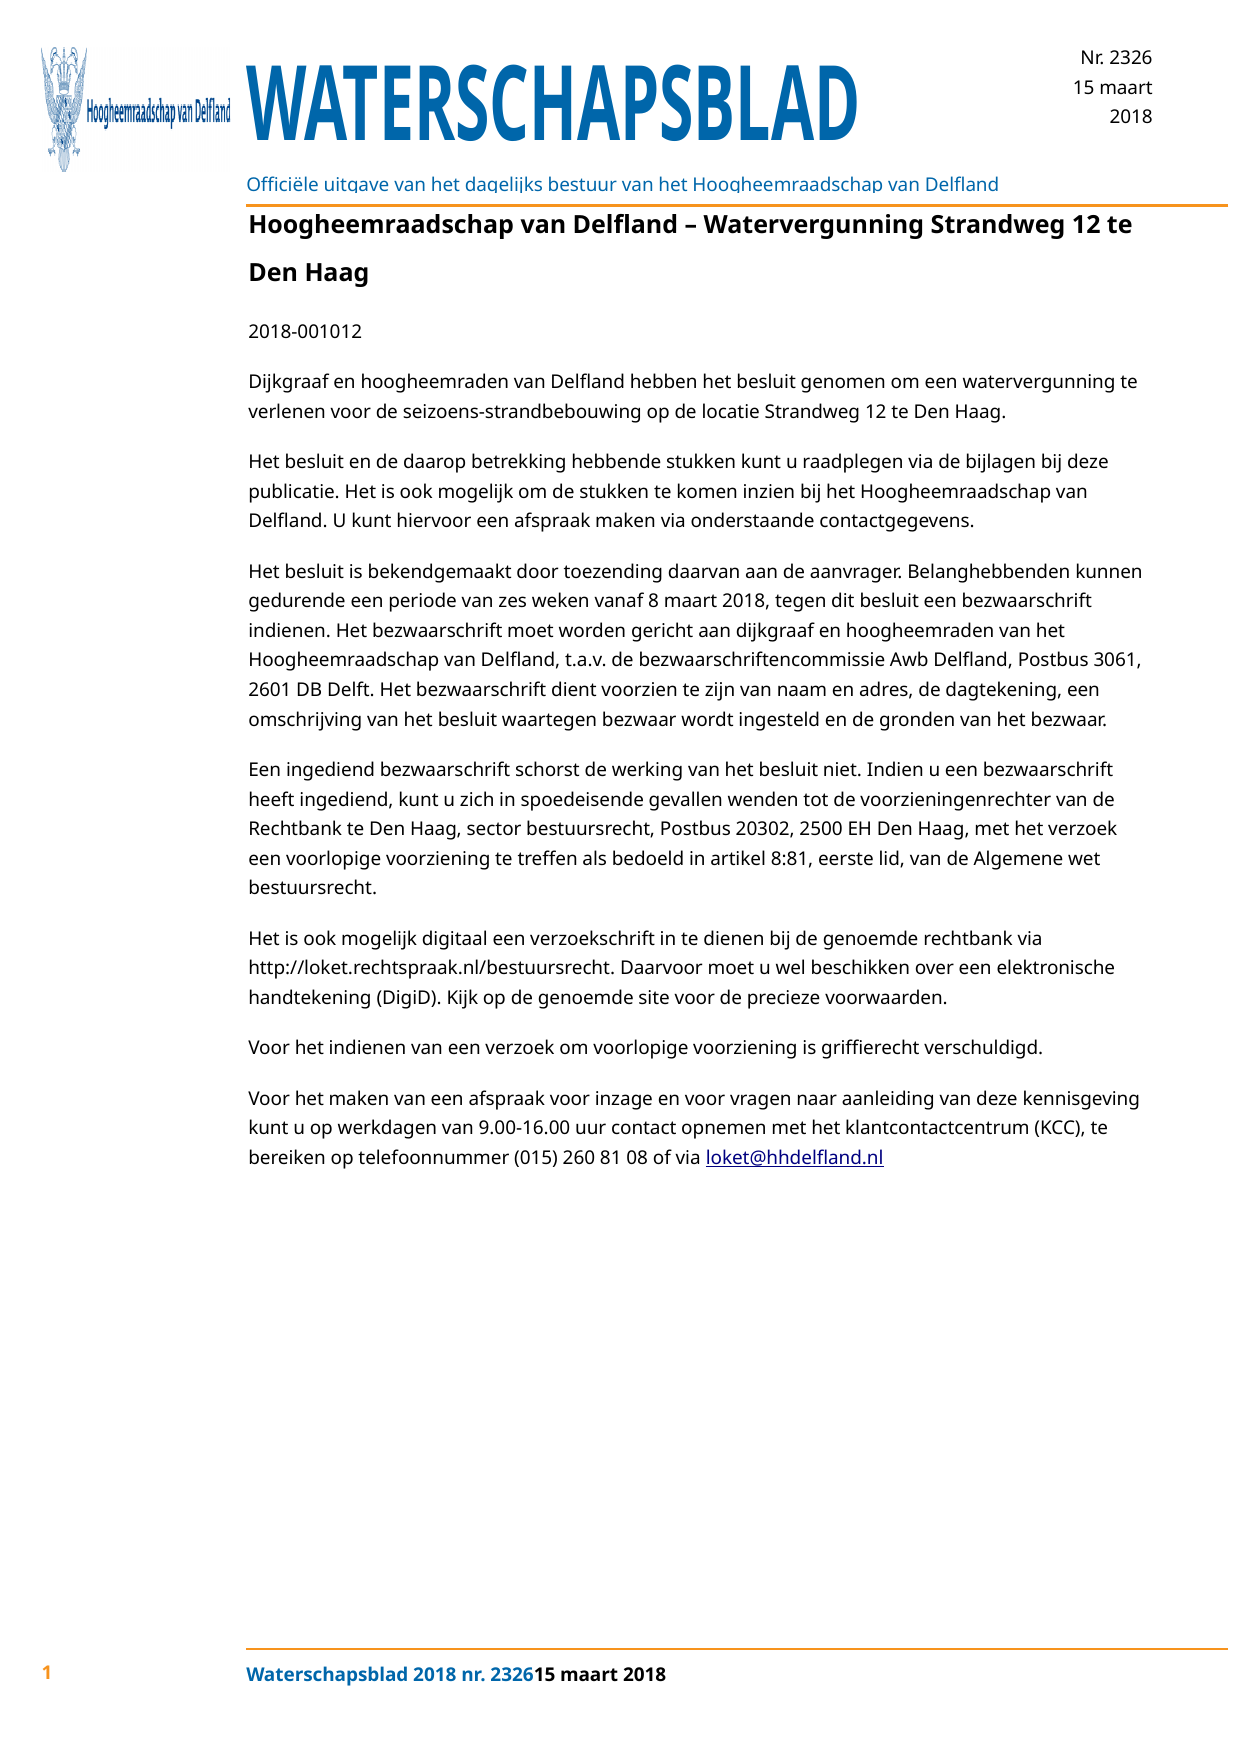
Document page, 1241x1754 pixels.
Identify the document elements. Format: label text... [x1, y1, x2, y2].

picture [41, 47, 231, 172]
text Voor het indienen van een verzoek om voorlopige voorziening is griffierecht verschuldigd. [248, 1034, 1152, 1060]
text Voor het maken van een afspraak voor inzage en voor vragen naar aanleiding van deze kennisgeving kunt u op werkdagen van 9.00-16.00 uur contact opnemen met het klantcontactcentrum (KCC), te bereiken op telefoonnummer (015) 260 81 08 of via loket@hhdelfland.nl [248, 1085, 1152, 1170]
text Het is ook mogelijk digitaal een verzoekschrift in te dienen bij de genoemde rechtbank via http://loket.rechtspraak.nl/bestuursrecht. Daarvoor moet u wel beschikken over een elektronische handtekening (DigiD). Kijk op de genoemde site voor de precieze voorwaarden. [248, 925, 1152, 1010]
text Hoogheemraadschap van Delfland – Watervergunning Strandweg 12 te Den Haag [248, 207, 1152, 288]
text 2018-001012 [248, 318, 1152, 344]
text Het besluit en de daarop betrekking hebbende stukken kunt u raadplegen via de bijlagen bij deze publicatie. Het is ook mogelijk om de stukken te komen inzien bij het Hoogheemraadschap van Delfland. U kunt hiervoor een afspraak maken via onderstaande contactgegevens. [248, 448, 1152, 533]
text Het besluit is bekendgemaakt door toezending daarvan aan de aanvrager. Belanghebbenden kunnen gedurende een periode van zes weken vanaf 8 maart 2018, tegen dit besluit een bezwaarschrift indienen. Het bezwaarschrift moet worden gericht aan dijkgraaf en hoogheemraden van het Hoogheemraadschap van Delfland, t.a.v. de bezwaarschriftencommissie Awb Delfland, Postbus 3061, 2601 DB Delft. Het bezwaarschrift dient voorzien te zijn van naam en adres, de dagtekening, een omschrijving van het besluit waartegen bezwaar wordt ingesteld en de gronden van het bezwaar. [248, 558, 1152, 732]
text Dijkgraaf en hoogheemraden van Delfland hebben het besluit genomen om een watervergunning te verlenen voor de seizoens-strandbebouwing op de locatie Strandweg 12 te Den Haag. [248, 368, 1152, 424]
text Een ingediend bezwaarschrift schorst de werking van het besluit niet. Indien u een bezwaarschrift heeft ingediend, kunt u zich in spoedeisende gevallen wenden tot de voorzieningenrechter van de Rechtbank te Den Haag, sector bestuursrecht, Postbus 20302, 2500 EH Den Haag, met het verzoek een voorlopige voorziening te treffen als bedoeld in artikel 8:81, eerste lid, van de Algemene wet bestuursrecht. [248, 756, 1152, 900]
